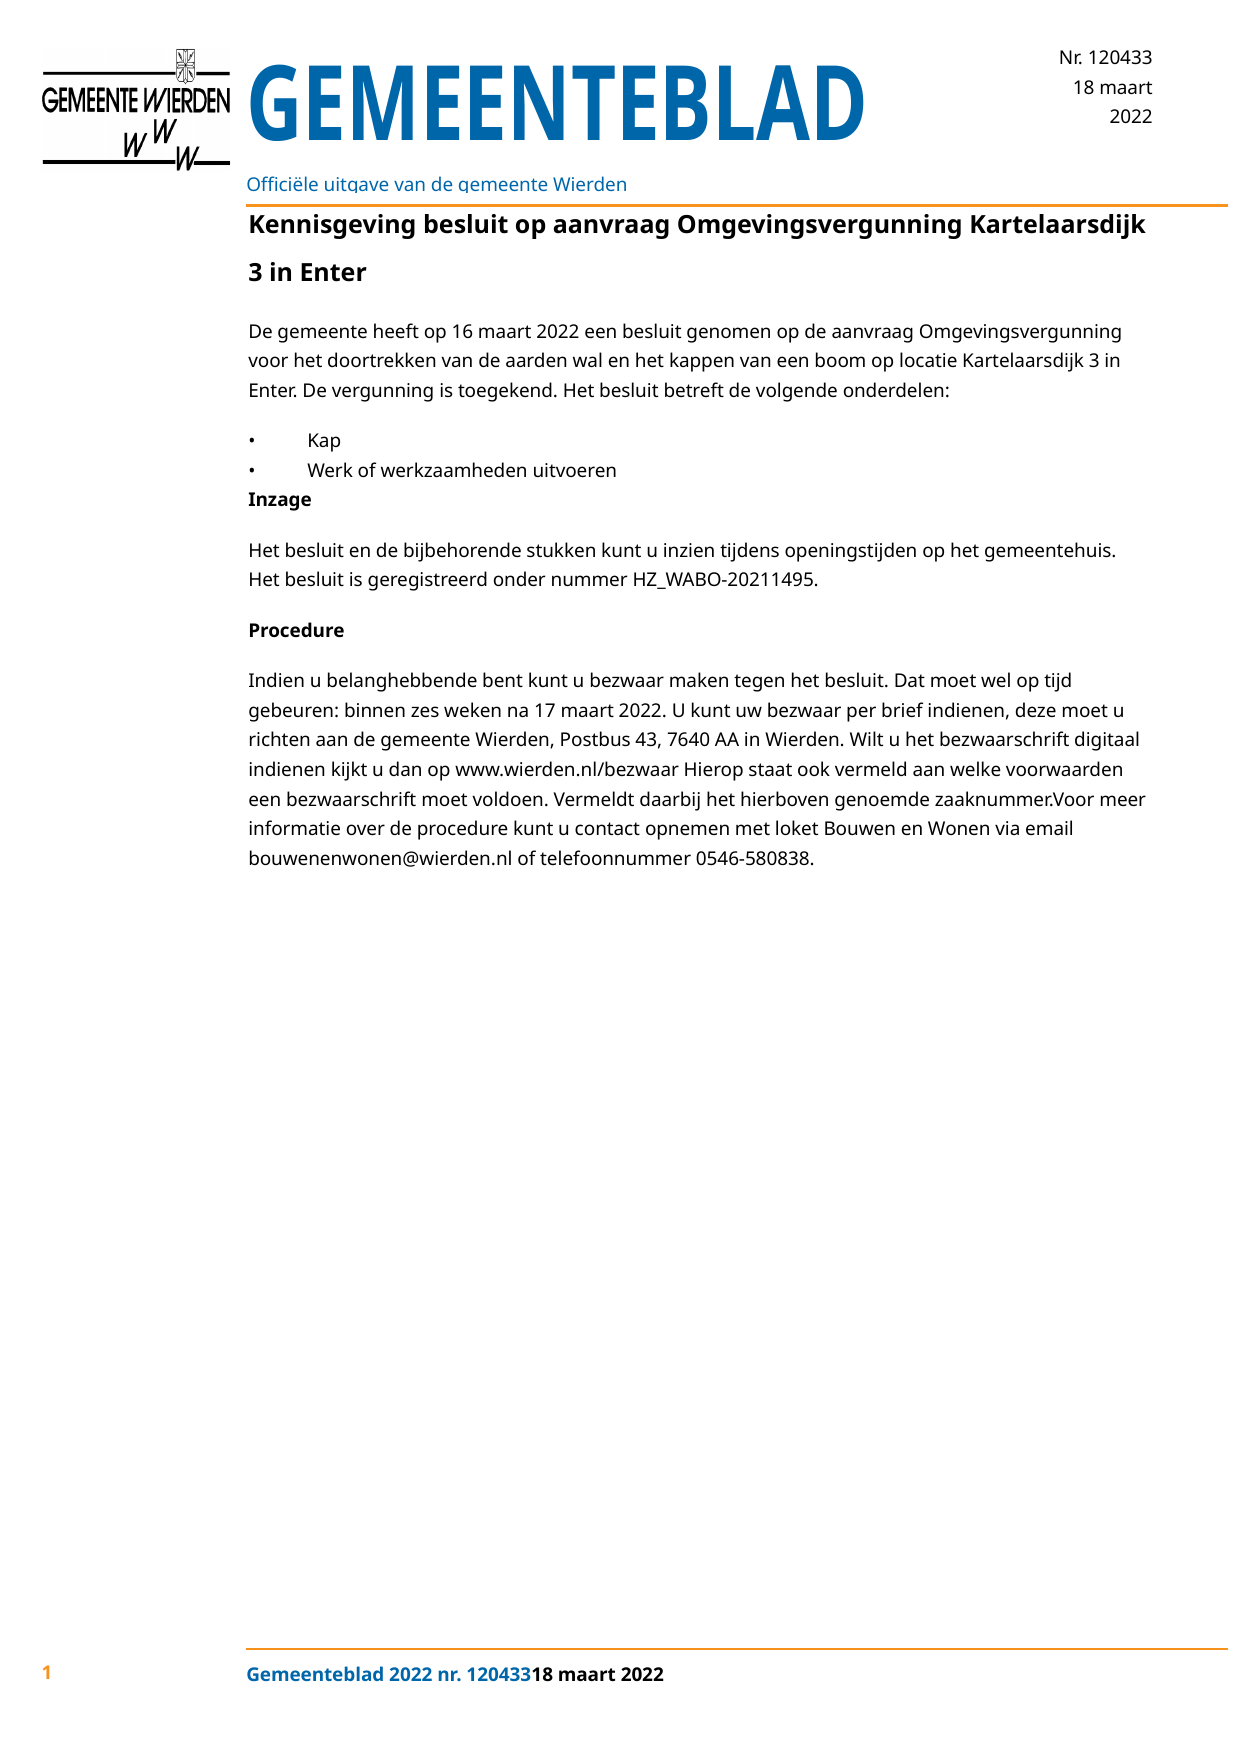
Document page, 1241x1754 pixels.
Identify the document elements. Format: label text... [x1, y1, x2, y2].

text De gemeente heeft op 16 maart 2022 een besluit genomen op de aanvraag Omgevingsvergunning voor het doortrekken van de aarden wal en het kappen van een boom op locatie Kartelaarsdijk 3 in Enter. De vergunning is toegekend. Het besluit betreft de volgende onderdelen: [248, 318, 1152, 403]
text Het besluit en de bijbehorende stukken kunt u inzien tijdens openingstijden op het gemeentehuis. Het besluit is geregistreerd onder nummer HZ_WABO-20211495. [248, 537, 1152, 592]
list Werk of werkzaamheden uitvoeren [248, 457, 1152, 483]
text Indien u belanghebbende bent kunt u bezwaar maken tegen het besluit. Dat moet wel op tijd gebeuren: binnen zes weken na 17 maart 2022. U kunt uw bezwaar per brief indienen, deze moet u richten aan de gemeente Wierden, Postbus 43, 7640 AA in Wierden. Wilt u het bezwaarschrift digitaal indienen kijkt u dan op www.wierden.nl/bezwaar Hierop staat ook vermeld aan welke voorwaarden een bezwaarschrift moet voldoen. Vermeldt daarbij het hierboven genoemde zaaknummer.Voor meer informatie over de procedure kunt u contact opnemen met loket Bouwen en Wonen via email bouwenenwonen@wierden.nl of telefoonnummer 0546-580838. [248, 667, 1152, 871]
list Kap [248, 427, 1152, 453]
text Inzage [248, 487, 1152, 512]
text Kennisgeving besluit op aanvraag Omgevingsvergunning Kartelaarsdijk 3 in Enter [248, 207, 1152, 288]
text Procedure [248, 617, 1152, 643]
picture [41, 47, 231, 172]
